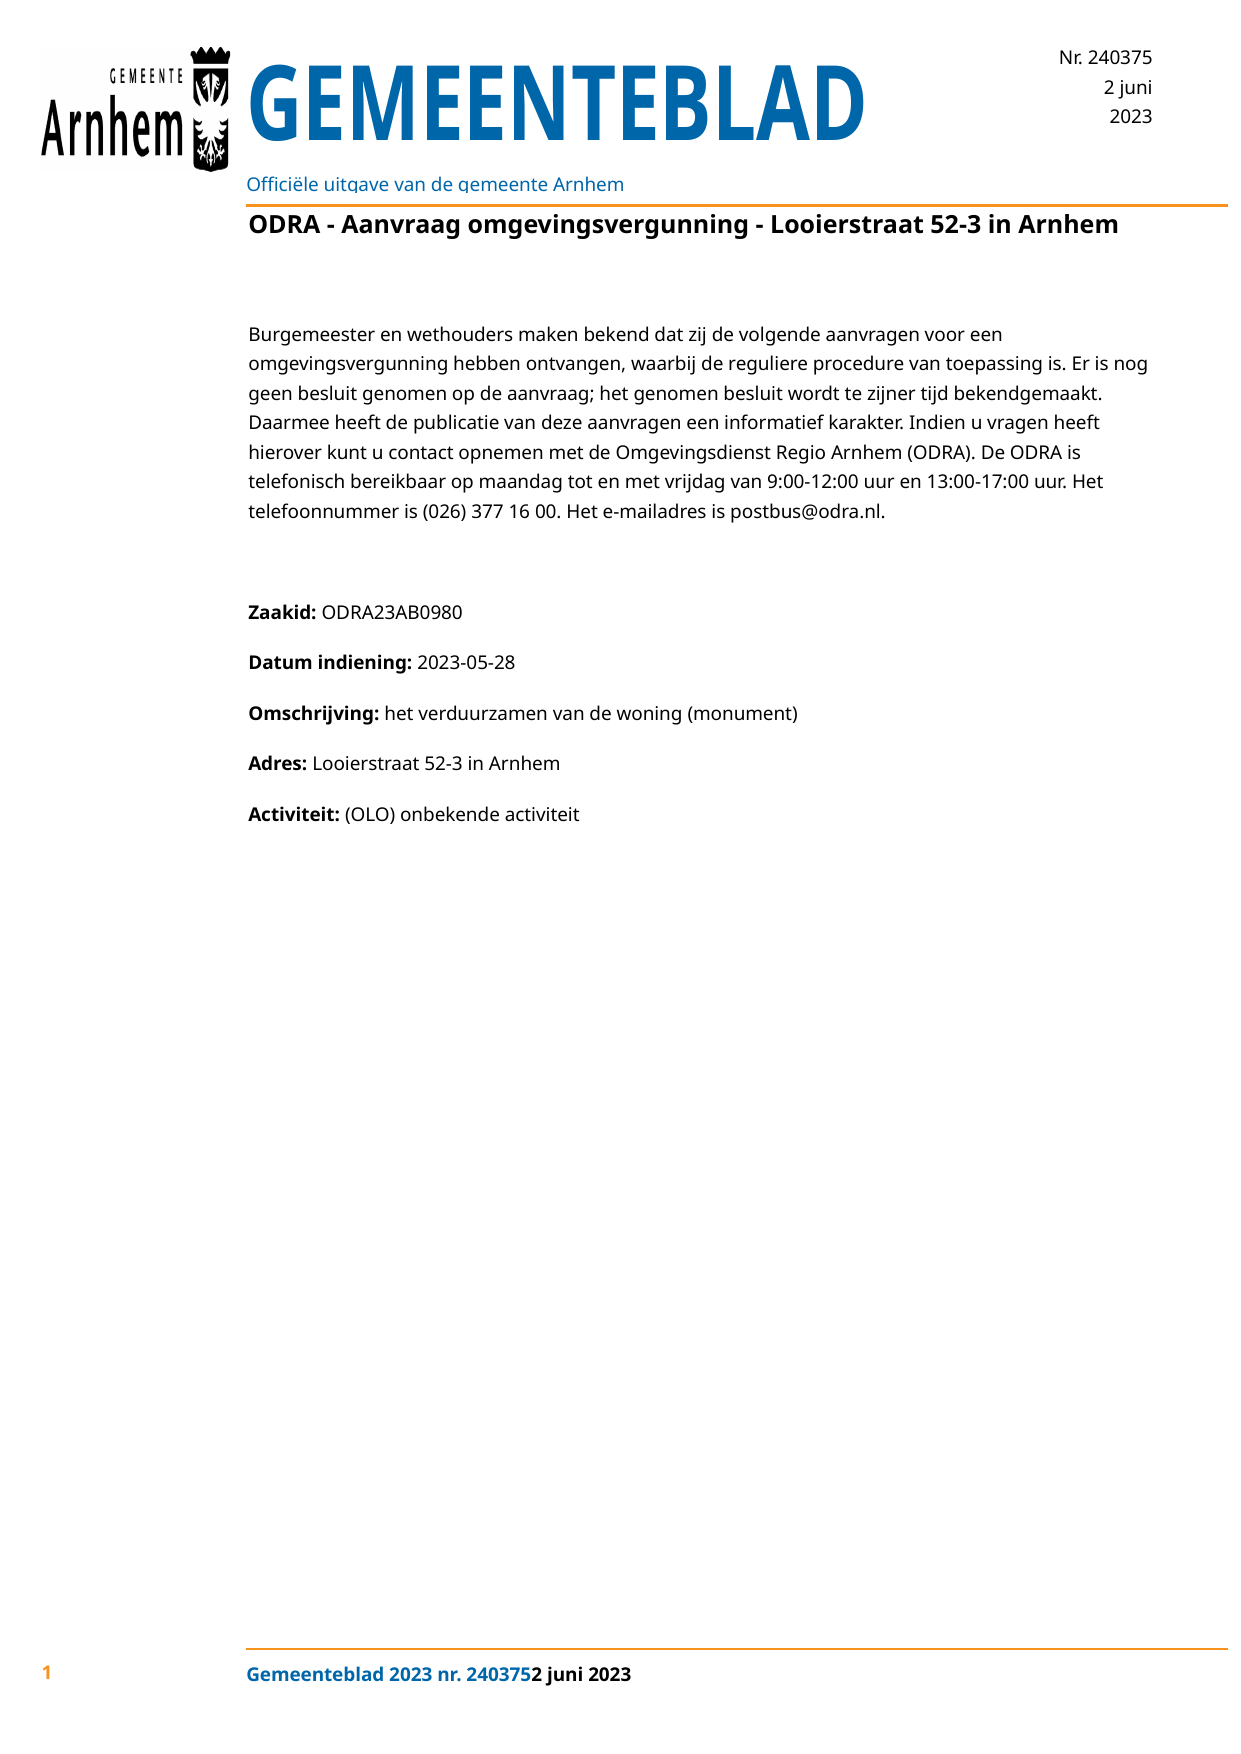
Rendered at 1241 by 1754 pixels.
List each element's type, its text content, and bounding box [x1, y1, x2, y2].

text Adres: Looierstraat 52-3 in Arnhem [248, 750, 1152, 776]
text Datum indiening: 2023-05-28 [248, 649, 1152, 675]
text Zaakid: ODRA23AB0980 [248, 599, 1152, 625]
text ODRA - Aanvraag omgevingsvergunning - Looierstraat 52-3 in Arnhem [248, 207, 1152, 241]
text Burgemeester en wethouders maken bekend dat zij de volgende aanvragen voor een omgevingsvergunning hebben ontvangen, waarbij de reguliere procedure van toepassing is. Er is nog geen besluit genomen op de aanvraag; het genomen besluit wordt te zijner tijd bekendgemaakt. Daarmee heeft de publicatie van deze aanvragen een informatief karakter. Indien u vragen heeft hierover kunt u contact opnemen met de Omgevingsdienst Regio Arnhem (ODRA). De ODRA is telefonisch bereikbaar op maandag tot en met vrijdag van 9:00-12:00 uur en 13:00-17:00 uur. Het telefoonnummer is (026) 377 16 00. Het e-mailadres is postbus@odra.nl. [248, 321, 1152, 524]
text Omschrijving: het verduurzamen van de woning (monument) [248, 700, 1152, 726]
text Activiteit: (OLO) onbekende activiteit [248, 801, 1152, 826]
picture [41, 47, 231, 172]
